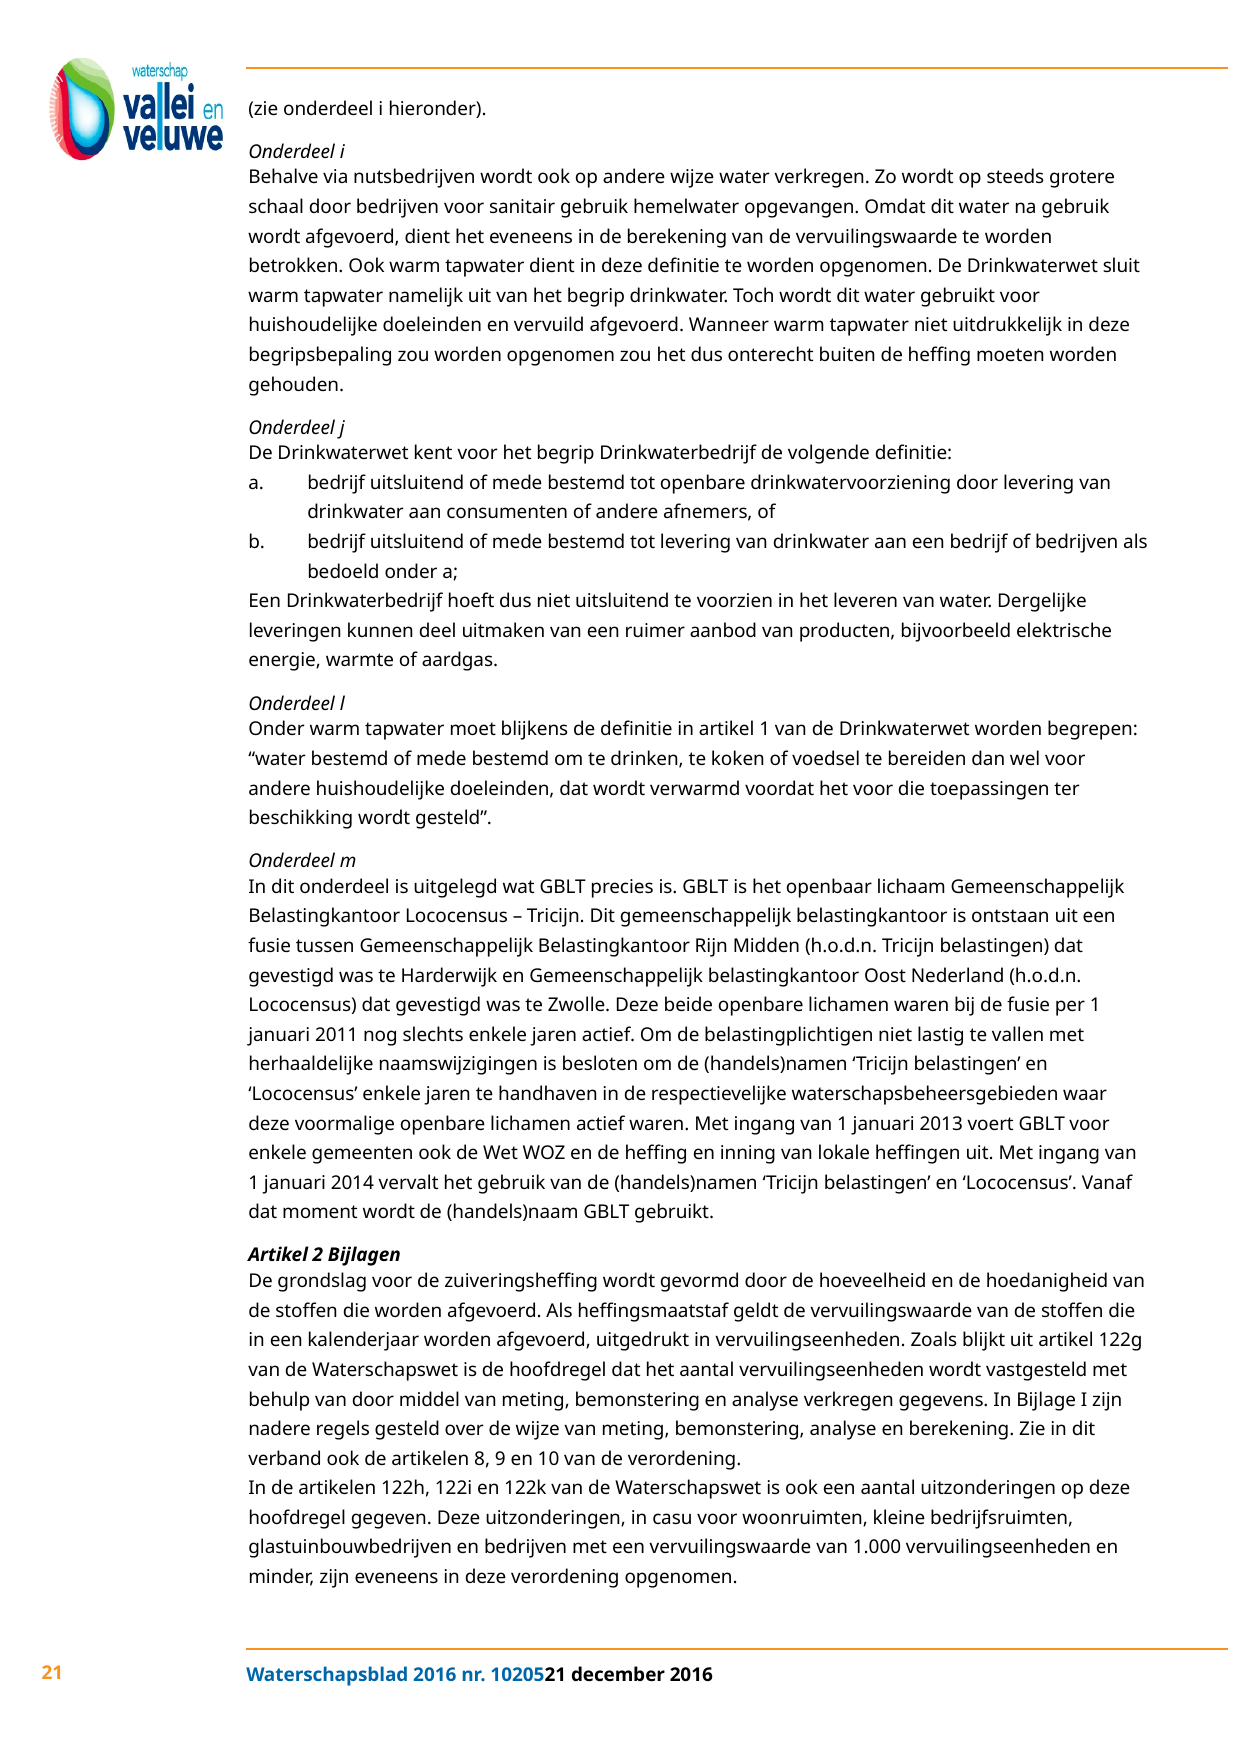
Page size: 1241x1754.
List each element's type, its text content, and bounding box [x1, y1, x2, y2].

picture [41, 47, 231, 172]
text Onderdeel l [248, 690, 1152, 716]
text Onderdeel m [248, 847, 1152, 873]
list bedrijf uitsluitend of mede bestemd tot levering van drinkwater aan een bedrijf of bedrijven als bedoeld onder a; [248, 528, 1152, 584]
text In de artikelen 122h, 122i en 122k van de Waterschapswet is ook een aantal uitzonderingen op deze hoofdregel gegeven. Deze uitzonderingen, in casu voor woonruimten, kleine bedrijfsruimten, glastuinbouwbedrijven en bedrijven met een vervuilingswaarde van 1.000 vervuilingseenheden en minder, zijn eveneens in deze verordening opgenomen. [248, 1474, 1152, 1589]
text Een Drinkwaterbedrijf hoeft dus niet uitsluitend te voorzien in het leveren van water. Dergelijke leveringen kunnen deel uitmaken van een ruimer aanbod van producten, bijvoorbeeld elektrische energie, warmte of aardgas. [248, 587, 1152, 672]
text Artikel 2 Bijlagen [248, 1242, 1152, 1267]
text Onder warm tapwater moet blijkens de definitie in artikel 1 van de Drinkwaterwet worden begrepen: “water bestemd of mede bestemd om te drinken, te koken of voedsel te bereiden dan wel voor andere huishoudelijke doeleinden, dat wordt verwarmd voordat het voor die toepassingen ter beschikking wordt gesteld”. [248, 716, 1152, 830]
text De grondslag voor de zuiveringsheffing wordt gevormd door de hoeveelheid en de hoedanigheid van de stoffen die worden afgevoerd. Als heffingsmaatstaf geldt de vervuilingswaarde van de stoffen die in een kalenderjaar worden afgevoerd, uitgedrukt in vervuilingseenheden. Zoals blijkt uit artikel 122g van de Waterschapswet is de hoofdregel dat het aantal vervuilingseenheden wordt vastgesteld met behulp van door middel van meting, bemonstering en analyse verkregen gegevens. In Bijlage I zijn nadere regels gesteld over de wijze van meting, bemonstering, analyse en berekening. Zie in dit verband ook de artikelen 8, 9 en 10 van de verordening. [248, 1267, 1152, 1471]
text Onderdeel j [248, 414, 1152, 439]
text Behalve via nutsbedrijven wordt ook op andere wijze water verkregen. Zo wordt op steeds grotere schaal door bedrijven voor sanitair gebruik hemelwater opgevangen. Omdat dit water na gebruik wordt afgevoerd, dient het eveneens in de berekening van de vervuilingswaarde te worden betrokken. Ook warm tapwater dient in deze definitie te worden opgenomen. De Drinkwaterwet sluit warm tapwater namelijk uit van het begrip drinkwater. Toch wordt dit water gebruikt voor huishoudelijke doeleinden en vervuild afgevoerd. Wanneer warm tapwater niet uitdrukkelijk in deze begripsbepaling zou worden opgenomen zou het dus onterecht buiten de heffing moeten worden gehouden. [248, 164, 1152, 396]
text De Drinkwaterwet kent voor het begrip Drinkwaterbedrijf de volgende definitie: [248, 439, 1152, 465]
text (zie onderdeel i hieronder). [248, 95, 1152, 121]
text In dit onderdeel is uitgelegd wat GBLT precies is. GBLT is het openbaar lichaam Gemeenschappelijk Belastingkantoor Lococensus – Tricijn. Dit gemeenschappelijk belastingkantoor is ontstaan uit een fusie tussen Gemeenschappelijk Belastingkantoor Rijn Midden (h.o.d.n. Tricijn belastingen) dat gevestigd was te Harderwijk en Gemeenschappelijk belastingkantoor Oost Nederland (h.o.d.n. Lococensus) dat gevestigd was te Zwolle. Deze beide openbare lichamen waren bij de fusie per 1 januari 2011 nog slechts enkele jaren actief. Om de belastingplichtigen niet lastig te vallen met herhaaldelijke naamswijzigingen is besloten om de (handels)namen ‘Tricijn belastingen’ en ‘Lococensus’ enkele jaren te handhaven in de respectievelijke waterschapsbeheersgebieden waar deze voormalige openbare lichamen actief waren. Met ingang van 1 januari 2013 voert GBLT voor enkele gemeenten ook de Wet WOZ en de heffing en inning van lokale heffingen uit. Met ingang van 1 januari 2014 vervalt het gebruik van de (handels)namen ‘Tricijn belastingen’ en ‘Lococensus’. Vanaf dat moment wordt de (handels)naam GBLT gebruikt. [248, 873, 1152, 1224]
text Onderdeel i [248, 138, 1152, 164]
list bedrijf uitsluitend of mede bestemd tot openbare drinkwatervoorziening door levering van drinkwater aan consumenten of andere afnemers, of [248, 469, 1152, 524]
